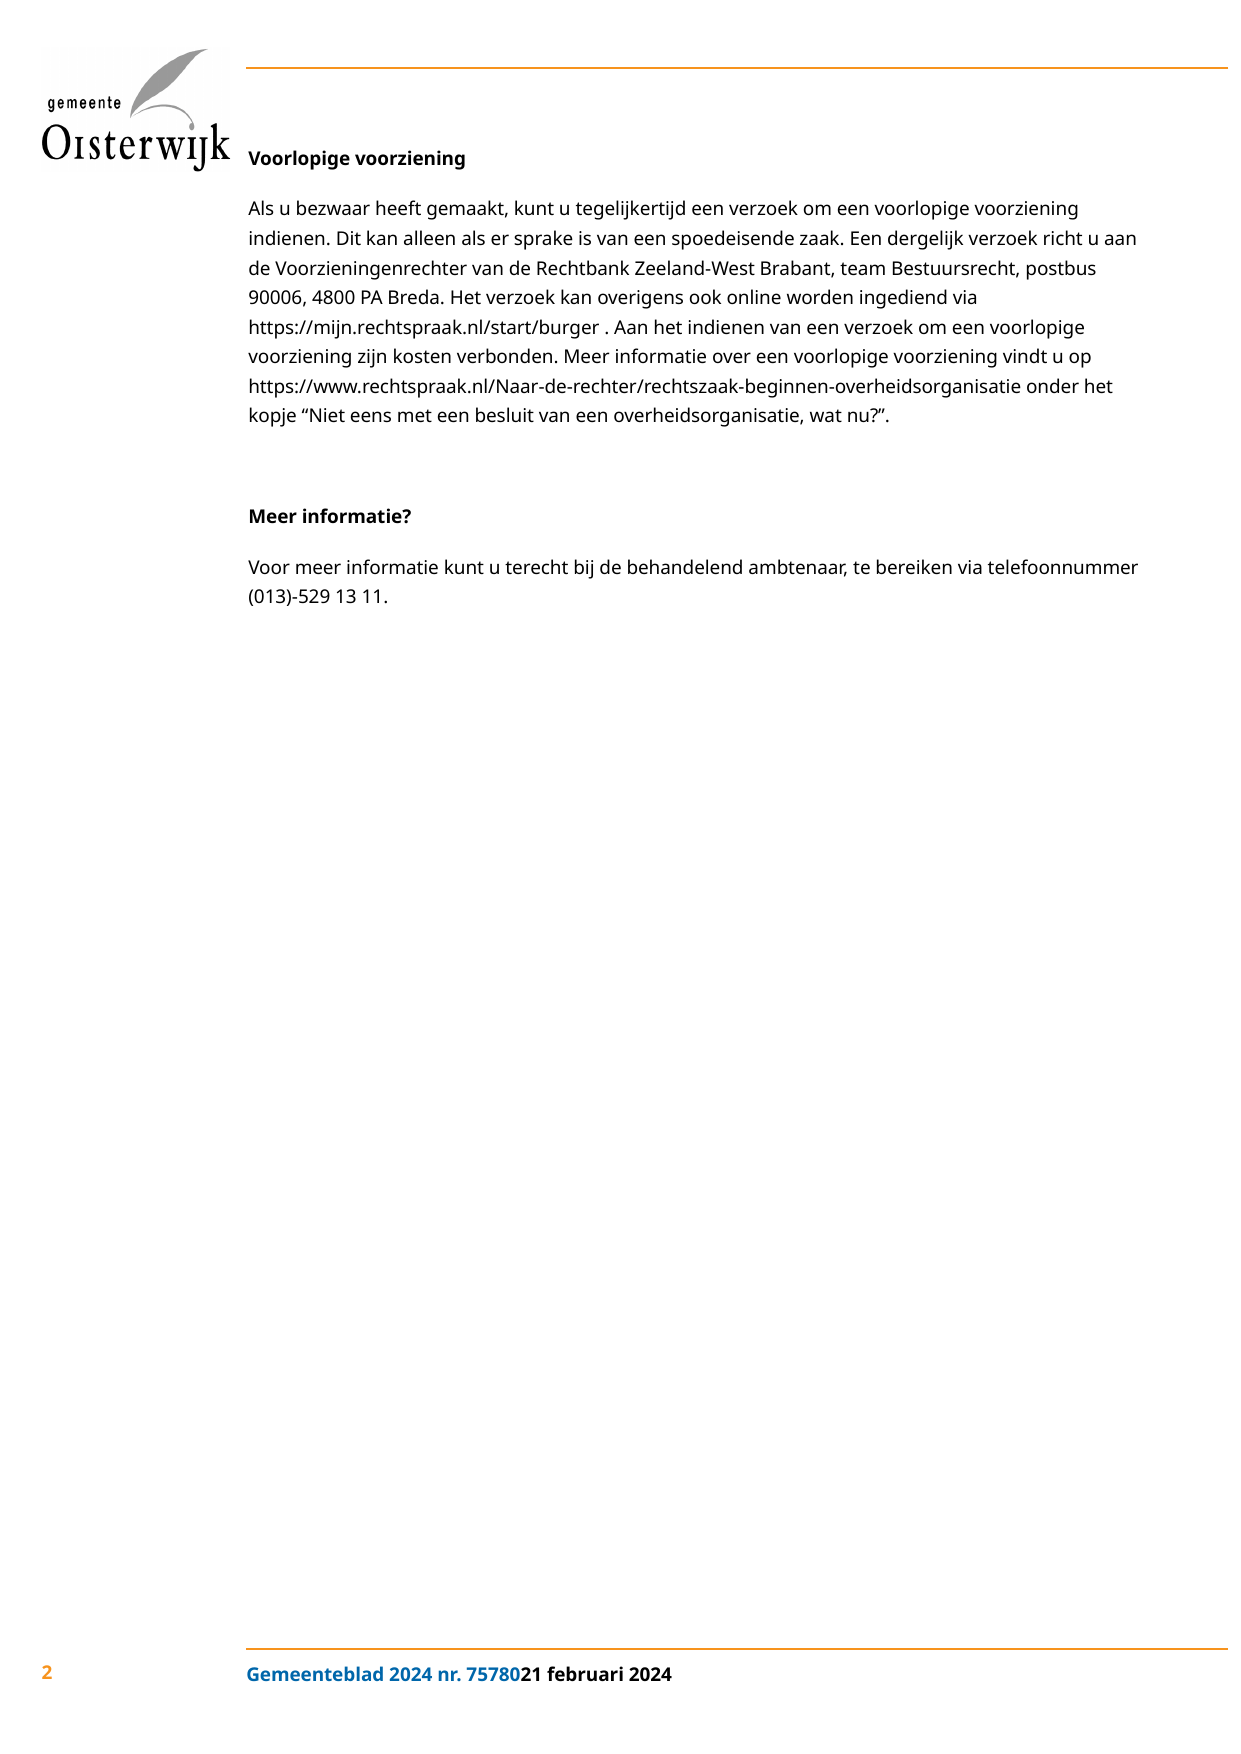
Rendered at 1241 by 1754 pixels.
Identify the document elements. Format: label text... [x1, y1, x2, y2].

text Voorlopige voorziening [248, 145, 1152, 171]
text Als u bezwaar heeft gemaakt, kunt u tegelijkertijd een verzoek om een voorlopige voorziening indienen. Dit kan alleen als er sprake is van een spoedeisende zaak. Een dergelijk verzoek richt u aan de Voorzieningenrechter van de Rechtbank Zeeland-West Brabant, team Bestuursrecht, postbus 90006, 4800 PA Breda. Het verzoek kan overigens ook online worden ingediend via https://mijn.rechtspraak.nl/start/burger . Aan het indienen van een verzoek om een voorlopige voorziening zijn kosten verbonden. Meer informatie over een voorlopige voorziening vindt u op https://www.rechtspraak.nl/Naar-de-rechter/rechtszaak-beginnen-overheidsorganisatie onder het kopje “Niet eens met een besluit van een overheidsorganisatie, wat nu?”. [248, 196, 1152, 428]
text Meer informatie? [248, 503, 1152, 529]
text Voor meer informatie kunt u terecht bij de behandelend ambtenaar, te bereiken via telefoonnummer (013)-529 13 11. [248, 554, 1152, 609]
picture [41, 47, 231, 172]
